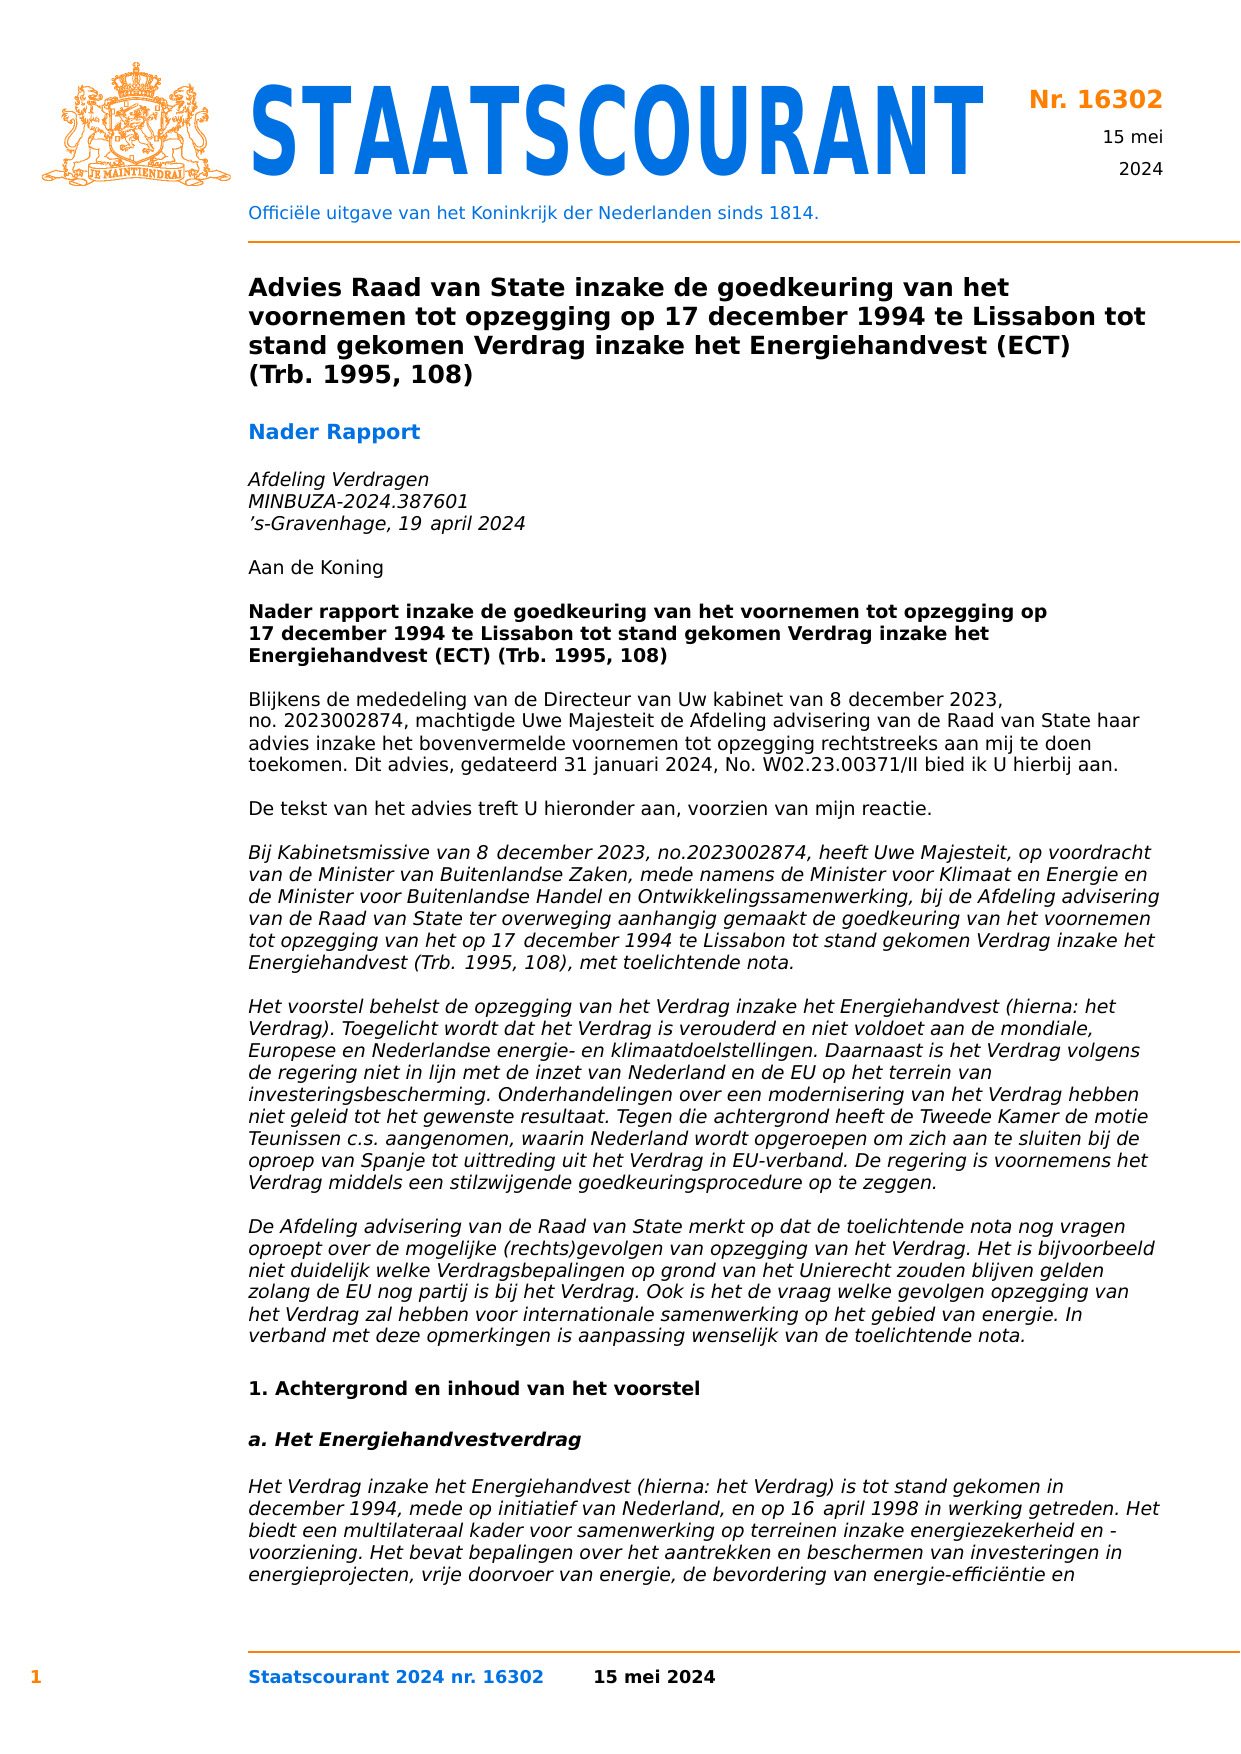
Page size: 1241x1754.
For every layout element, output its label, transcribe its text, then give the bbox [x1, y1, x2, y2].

subtitle 1. Achtergrond en inhoud van het voorstel [248, 1377, 1163, 1399]
table_header Nr. 16302 [998, 62, 1240, 121]
subtitle Nader Rapport [248, 420, 1163, 444]
text Blijkens de mededeling van de Directeur van Uw kabinet van 8 december 2023, no. 2023002874, machtigde Uwe Majesteit de Afdeling advisering van de Raad van State haar advies inzake het bovenvermelde voornemen tot opzegging rechtstreeks aan mij te doen toekomen. Dit advies, gedateerd 31 januari 2024, No. W02.23.00371/II bied ik U hierbij aan. [248, 688, 1163, 776]
text Afdeling Verdragen [248, 469, 1163, 491]
text Aan de Koning [248, 557, 1163, 579]
table_cell 15 mei [998, 121, 1240, 153]
table_cell 2024 [998, 153, 1240, 203]
text Het Verdrag inzake het Energiehandvest (hierna: het Verdrag) is tot stand gekomen in december 1994, mede op initiatief van Nederland, en op 16 april 1998 in werking getreden. Het biedt een multilateraal kader voor samenwerking op terreinen inzake energiezekerheid en -voorziening. Het bevat bepalingen over het aantrekken en beschermen van investeringen in energieprojecten, vrije doorvoer van energie, de bevordering van energie-efficiëntie en [248, 1476, 1163, 1586]
table_header STAATSCOURANT [248, 62, 998, 203]
table_cell Officiële uitgave van het Koninkrijk der Nederlanden sinds 1814. [248, 203, 1240, 241]
picture [41, 62, 231, 186]
text De Afdeling advisering van de Raad van State merkt op dat de toelichtende nota nog vragen oproept over de mogelijke (rechts)gevolgen van opzegging van het Verdrag. Het is bijvoorbeeld niet duidelijk welke Verdragsbepalingen op grond van het Unierecht zouden blijven gelden zolang de EU nog partij is bij het Verdrag. Ook is het de vraag welke gevolgen opzegging van het Verdrag zal hebben voor internationale samenwerking op het gebied van energie. In verband met deze opmerkingen is aanpassing wenselijk van de toelichtende nota. [248, 1216, 1163, 1347]
text Bij Kabinetsmissive van 8 december 2023, no.2023002874, heeft Uwe Majesteit, op voordracht van de Minister van Buitenlandse Zaken, mede namens de Minister voor Klimaat en Energie en de Minister voor Buitenlandse Handel en Ontwikkelingssamenwerking, bij de Afdeling advisering van de Raad van State ter overweging aanhangig gemaakt de goedkeuring van het voornemen tot opzegging van het op 17 december 1994 te Lissabon tot stand gekomen Verdrag inzake het Energiehandvest (Trb. 1995, 108), met toelichtende nota. [248, 842, 1163, 974]
subtitle Advies Raad van State inzake de goedkeuring van het voornemen tot opzegging op 17 december 1994 te Lissabon tot stand gekomen Verdrag inzake het Energiehandvest (ECT) (Trb. 1995, 108) [248, 273, 1163, 390]
text De tekst van het advies treft U hieronder aan, voorzien van mijn reactie. [248, 798, 1163, 820]
text MINBUZA-2024.387601 [248, 491, 1163, 513]
text Nader rapport inzake de goedkeuring van het voornemen tot opzegging op 17 december 1994 te Lissabon tot stand gekomen Verdrag inzake het Energiehandvest (ECT) (Trb. 1995, 108) [248, 601, 1163, 667]
table_header [25, 62, 248, 241]
subtitle a. Het Energiehandvestverdrag [248, 1429, 1163, 1451]
text ’s-Gravenhage, 19 april 2024 [248, 513, 1163, 535]
text Het voorstel behelst de opzegging van het Verdrag inzake het Energiehandvest (hierna: het Verdrag). Toegelicht wordt dat het Verdrag is verouderd en niet voldoet aan de mondiale, Europese en Nederlandse energie- en klimaatdoelstellingen. Daarnaast is het Verdrag volgens de regering niet in lijn met de inzet van Nederland en de EU op het terrein van investeringsbescherming. Onderhandelingen over een modernisering van het Verdrag hebben niet geleid tot het gewenste resultaat. Tegen die achtergrond heeft de Tweede Kamer de motie Teunissen c.s. aangenomen, waarin Nederland wordt opgeroepen om zich aan te sluiten bij de oproep van Spanje tot uittreding uit het Verdrag in EU-verband. De regering is voornemens het Verdrag middels een stilzwijgende goedkeuringsprocedure op te zeggen. [248, 996, 1163, 1194]
